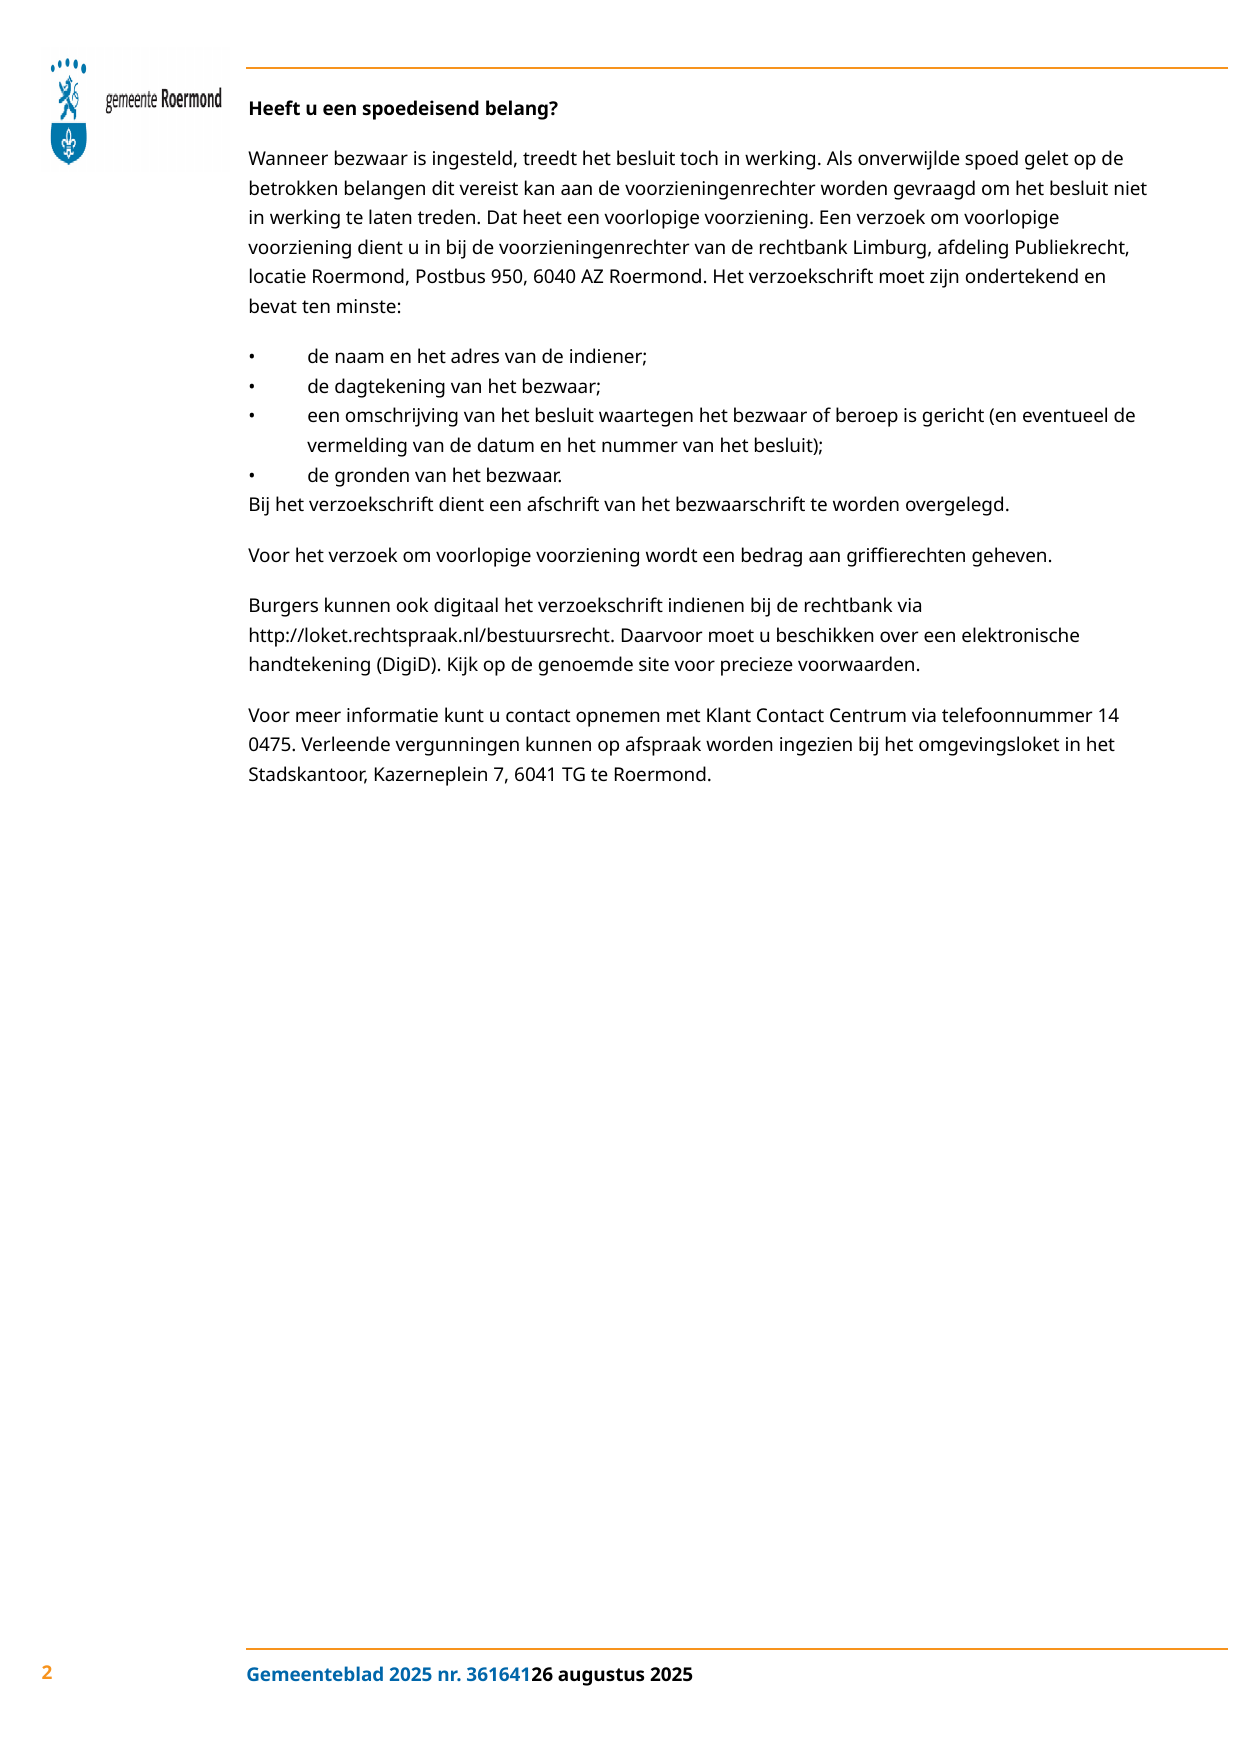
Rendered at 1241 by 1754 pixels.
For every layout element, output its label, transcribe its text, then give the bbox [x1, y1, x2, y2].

list de gronden van het bezwaar. [248, 462, 1152, 488]
text Bij het verzoekschrift dient een afschrift van het bezwaarschrift te worden overgelegd. [248, 491, 1152, 517]
picture [41, 47, 231, 172]
text Wanneer bezwaar is ingesteld, treedt het besluit toch in werking. Als onverwijlde spoed gelet op de betrokken belangen dit vereist kan aan de voorzieningenrechter worden gevraagd om het besluit niet in werking te laten treden. Dat heet een voorlopige voorziening. Een verzoek om voorlopige voorziening dient u in bij de voorzieningenrechter van de rechtbank Limburg, afdeling Publiekrecht, locatie Roermond, Postbus 950, 6040 AZ Roermond. Het verzoekschrift moet zijn ondertekend en bevat ten minste: [248, 145, 1152, 319]
list een omschrijving van het besluit waartegen het bezwaar of beroep is gericht (en eventueel de vermelding van de datum en het nummer van het besluit); [248, 403, 1152, 458]
list de naam en het adres van de indiener; [248, 343, 1152, 369]
text Burgers kunnen ook digitaal het verzoekschrift indienen bij de rechtbank via http://loket.rechtspraak.nl/bestuursrecht. Daarvoor moet u beschikken over een elektronische handtekening (DigiD). Kijk op de genoemde site voor precieze voorwaarden. [248, 592, 1152, 677]
text Voor het verzoek om voorlopige voorziening wordt een bedrag aan griffierechten geheven. [248, 542, 1152, 568]
text Heeft u een spoedeisend belang? [248, 95, 1152, 121]
text Voor meer informatie kunt u contact opnemen met Klant Contact Centrum via telefoonnummer 14 0475. Verleende vergunningen kunnen op afspraak worden ingezien bij het omgevingsloket in het Stadskantoor, Kazerneplein 7, 6041 TG te Roermond. [248, 702, 1152, 787]
list de dagtekening van het bezwaar; [248, 373, 1152, 399]
